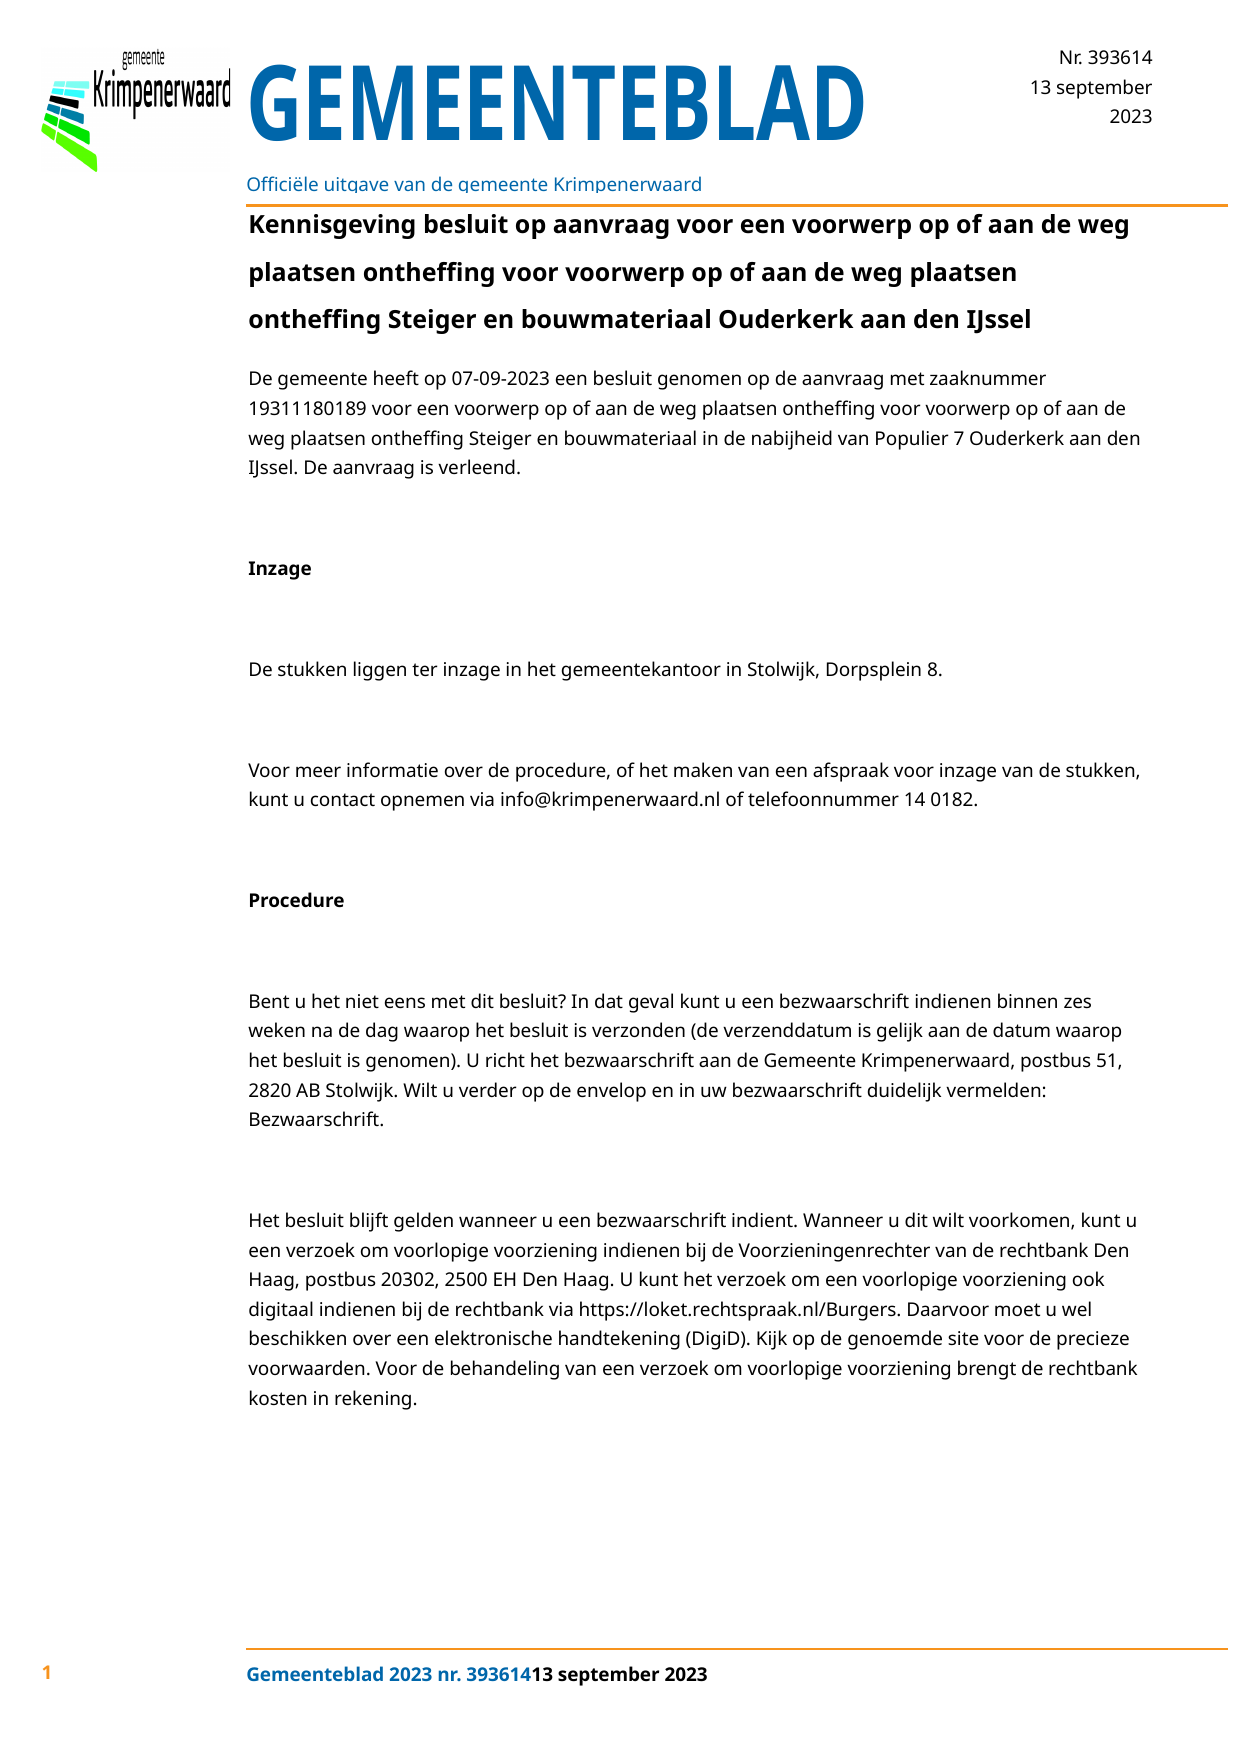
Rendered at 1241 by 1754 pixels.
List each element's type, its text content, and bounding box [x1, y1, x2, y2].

text Inzage [248, 555, 1152, 581]
text De gemeente heeft op 07-09-2023 een besluit genomen op de aanvraag met zaaknummer 19311180189 voor een voorwerp op of aan de weg plaatsen ontheffing voor voorwerp op of aan de weg plaatsen ontheffing Steiger en bouwmateriaal in de nabijheid van Populier 7 Ouderkerk aan den IJssel. De aanvraag is verleend. [248, 366, 1152, 480]
text Kennisgeving besluit op aanvraag voor een voorwerp op of aan de weg plaatsen ontheffing voor voorwerp op of aan de weg plaatsen ontheffing Steiger en bouwmateriaal Ouderkerk aan den IJssel [248, 207, 1152, 336]
text Procedure [248, 887, 1152, 913]
picture [41, 47, 231, 172]
text Voor meer informatie over de procedure, of het maken van een afspraak voor inzage van de stukken, kunt u contact opnemen via info@krimpenerwaard.nl of telefoonnummer 14 0182. [248, 757, 1152, 812]
text De stukken liggen ter inzage in het gemeentekantoor in Stolwijk, Dorpsplein 8. [248, 656, 1152, 682]
text Bent u het niet eens met dit besluit? In dat geval kunt u een bezwaarschrift indienen binnen zes weken na de dag waarop het besluit is verzonden (de verzenddatum is gelijk aan de datum waarop het besluit is genomen). U richt het bezwaarschrift aan de Gemeente Krimpenerwaard, postbus 51, 2820 AB Stolwijk. Wilt u verder op de envelop en in uw bezwaarschrift duidelijk vermelden: Bezwaarschrift. [248, 988, 1152, 1132]
text Het besluit blijft gelden wanneer u een bezwaarschrift indient. Wanneer u dit wilt voorkomen, kunt u een verzoek om voorlopige voorziening indienen bij de Voorzieningenrechter van de rechtbank Den Haag, postbus 20302, 2500 EH Den Haag. U kunt het verzoek om een voorlopige voorziening ook digitaal indienen bij de rechtbank via https://loket.rechtspraak.nl/Burgers. Daarvoor moet u wel beschikken over een elektronische handtekening (DigiD). Kijk op de genoemde site voor de precieze voorwaarden. Voor de behandeling van een verzoek om voorlopige voorziening brengt de rechtbank kosten in rekening. [248, 1207, 1152, 1410]
